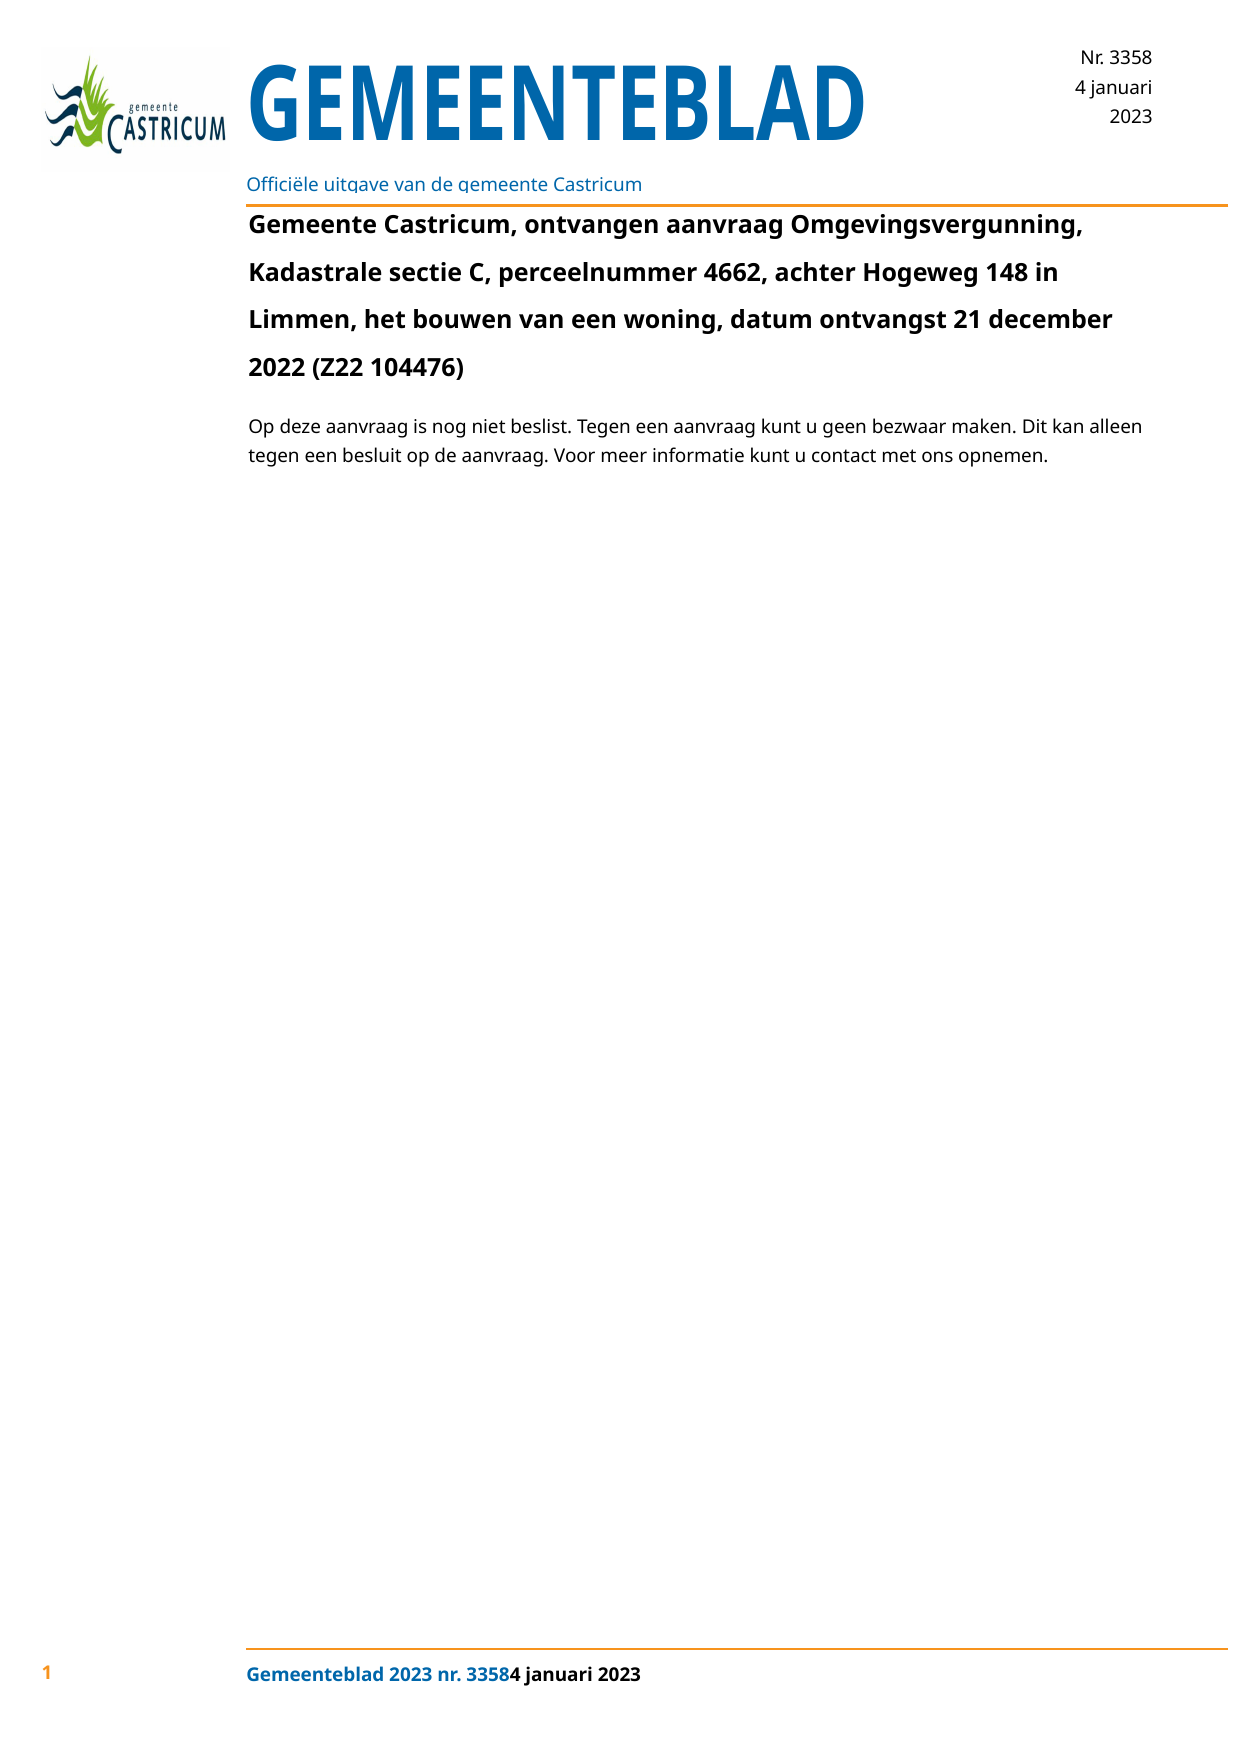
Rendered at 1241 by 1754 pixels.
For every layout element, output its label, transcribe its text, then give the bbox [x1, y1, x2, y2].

text Gemeente Castricum, ontvangen aanvraag Omgevingsvergunning, Kadastrale sectie C, perceelnummer 4662, achter Hogeweg 148 in Limmen, het bouwen van een woning, datum ontvangst 21 december 2022 (Z22 104476) [248, 207, 1152, 384]
text Op deze aanvraag is nog niet beslist. Tegen een aanvraag kunt u geen bezwaar maken. Dit kan alleen tegen een besluit op de aanvraag. Voor meer informatie kunt u contact met ons opnemen. [248, 413, 1152, 468]
picture [41, 47, 231, 172]
